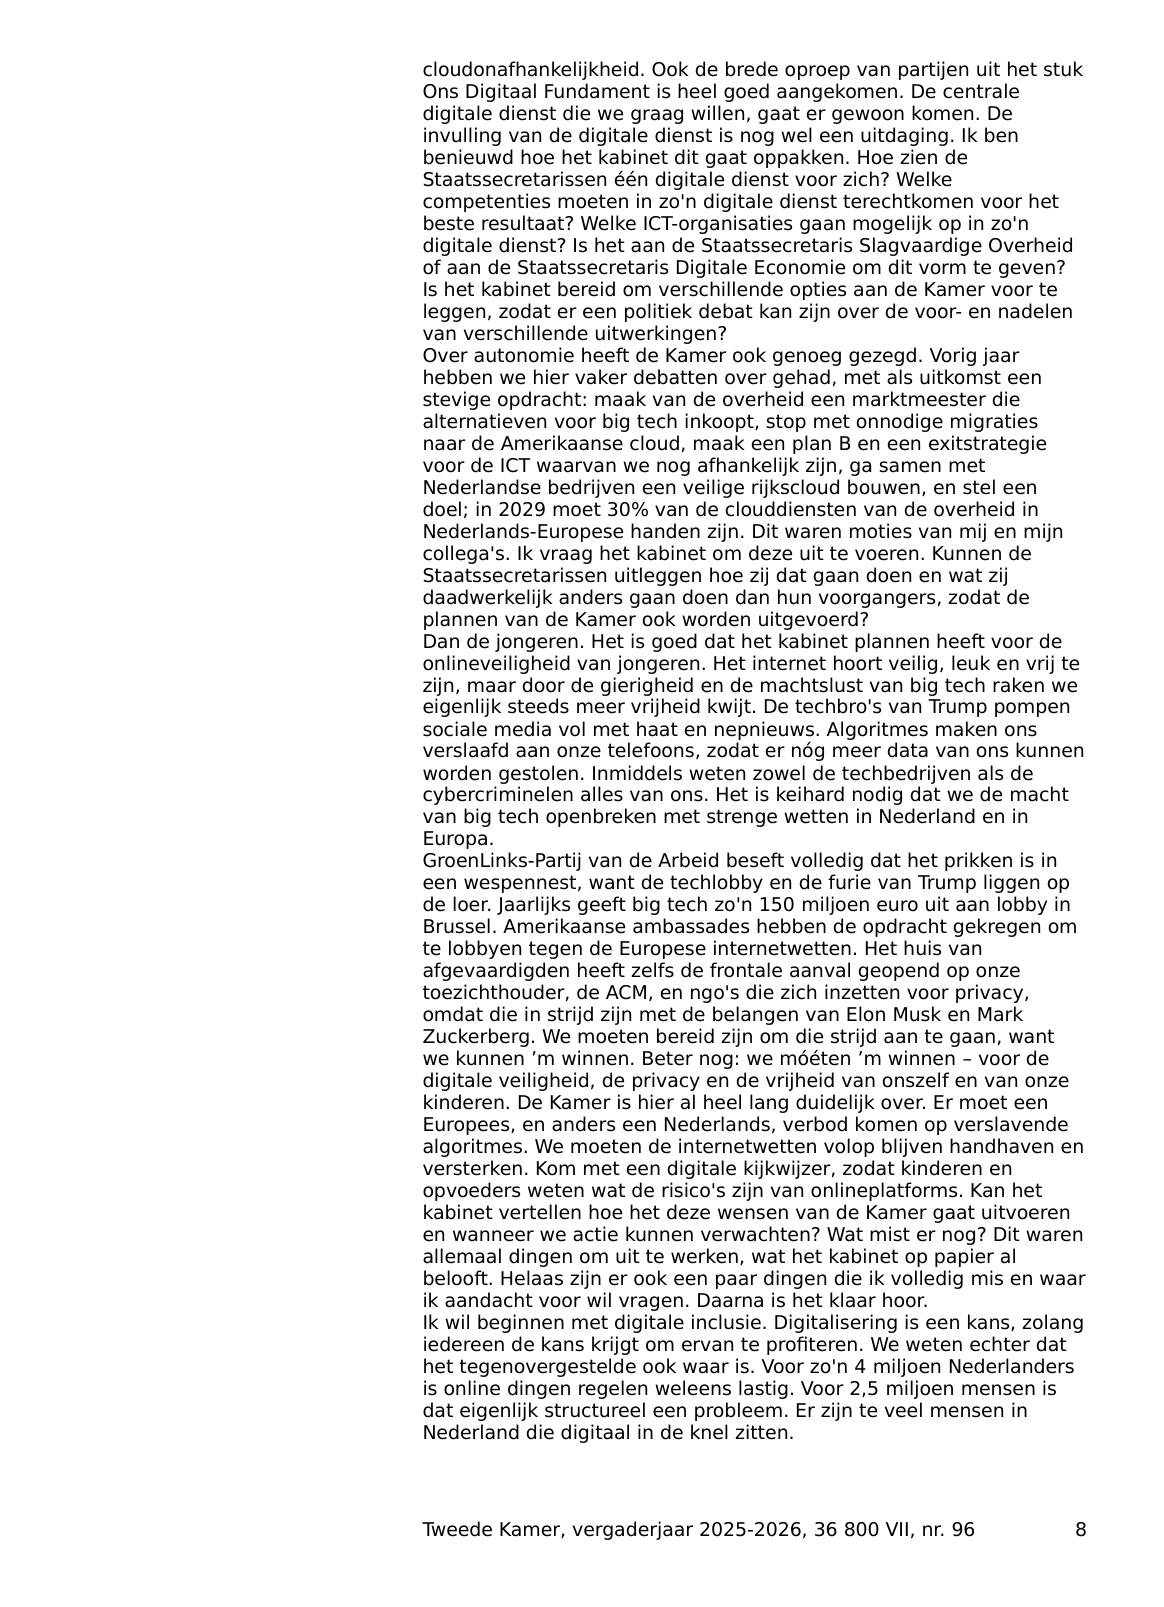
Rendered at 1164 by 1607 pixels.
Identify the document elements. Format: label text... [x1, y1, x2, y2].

text Ik wil beginnen met digitale inclusie. Digitalisering is een kans, zolang iedereen de kans krijgt om ervan te profiteren. We weten echter dat het tegenovergestelde ook waar is. Voor zo'n 4 miljoen Nederlanders is online dingen regelen weleens lastig. Voor 2,5 miljoen mensen is dat eigenlijk structureel een probleem. Er zijn te veel mensen in Nederland die digitaal in de knel zitten. [422, 1312, 1087, 1444]
text Dan de jongeren. Het is goed dat het kabinet plannen heeft voor de onlineveiligheid van jongeren. Het internet hoort veilig, leuk en vrij te zijn, maar door de gierigheid en de machtslust van big tech raken we eigenlijk steeds meer vrijheid kwijt. De techbro's van Trump pompen sociale media vol met haat en nepnieuws. Algoritmes maken ons verslaafd aan onze telefoons, zodat er nóg meer data van ons kunnen worden gestolen. Inmiddels weten zowel de techbedrijven als de cybercriminelen alles van ons. Het is keihard nodig dat we de macht van big tech openbreken met strenge wetten in Nederland en in Europa. [422, 631, 1087, 850]
text GroenLinks-Partij van de Arbeid beseft volledig dat het prikken is in een wespennest, want de techlobby en de furie van Trump liggen op de loer. Jaarlijks geeft big tech zo'n 150 miljoen euro uit aan lobby in Brussel. Amerikaanse ambassades hebben de opdracht gekregen om te lobbyen tegen de Europese internetwetten. Het huis van afgevaardigden heeft zelfs de frontale aanval geopend op onze toezichthouder, de ACM, en ngo's die zich inzetten voor privacy, omdat die in strijd zijn met de belangen van Elon Musk en Mark Zuckerberg. We moeten bereid zijn om die strijd aan te gaan, want we kunnen ’m winnen. Beter nog: we móéten ’m winnen – voor de digitale veiligheid, de privacy en de vrijheid van onszelf en van onze kinderen. De Kamer is hier al heel lang duidelijk over. Er moet een Europees, en anders een Nederlands, verbod komen op verslavende algoritmes. We moeten de internetwetten volop blijven handhaven en versterken. Kom met een digitale kijkwijzer, zodat kinderen en opvoeders weten wat de risico's zijn van onlineplatforms. Kan het kabinet vertellen hoe het deze wensen van de Kamer gaat uitvoeren en wanneer we actie kunnen verwachten? Wat mist er nog? Dit waren allemaal dingen om uit te werken, wat het kabinet op papier al belooft. Helaas zijn er ook een paar dingen die ik volledig mis en waar ik aandacht voor wil vragen. Daarna is het klaar hoor. [422, 850, 1087, 1312]
text Over autonomie heeft de Kamer ook genoeg gezegd. Vorig jaar hebben we hier vaker debatten over gehad, met als uitkomst een stevige opdracht: maak van de overheid een marktmeester die alternatieven voor big tech inkoopt, stop met onnodige migraties naar de Amerikaanse cloud, maak een plan B en een exitstrategie voor de ICT waarvan we nog afhankelijk zijn, ga samen met Nederlandse bedrijven een veilige rijkscloud bouwen, en stel een doel; in 2029 moet 30% van de clouddiensten van de overheid in Nederlands-Europese handen zijn. Dit waren moties van mij en mijn collega's. Ik vraag het kabinet om deze uit te voeren. Kunnen de Staatssecretarissen uitleggen hoe zij dat gaan doen en wat zij daadwerkelijk anders gaan doen dan hun voorgangers, zodat de plannen van de Kamer ook worden uitgevoerd? [422, 345, 1087, 631]
text cloudonafhankelijkheid. Ook de brede oproep van partijen uit het stuk Ons Digitaal Fundament is heel goed aangekomen. De centrale digitale dienst die we graag willen, gaat er gewoon komen. De invulling van de digitale dienst is nog wel een uitdaging. Ik ben benieuwd hoe het kabinet dit gaat oppakken. Hoe zien de Staatssecretarissen één digitale dienst voor zich? Welke competenties moeten in zo'n digitale dienst terechtkomen voor het beste resultaat? Welke ICT-organisaties gaan mogelijk op in zo'n digitale dienst? Is het aan de Staatssecretaris Slagvaardige Overheid of aan de Staatssecretaris Digitale Economie om dit vorm te geven? Is het kabinet bereid om verschillende opties aan de Kamer voor te leggen, zodat er een politiek debat kan zijn over de voor- en nadelen van verschillende uitwerkingen? [422, 59, 1087, 345]
